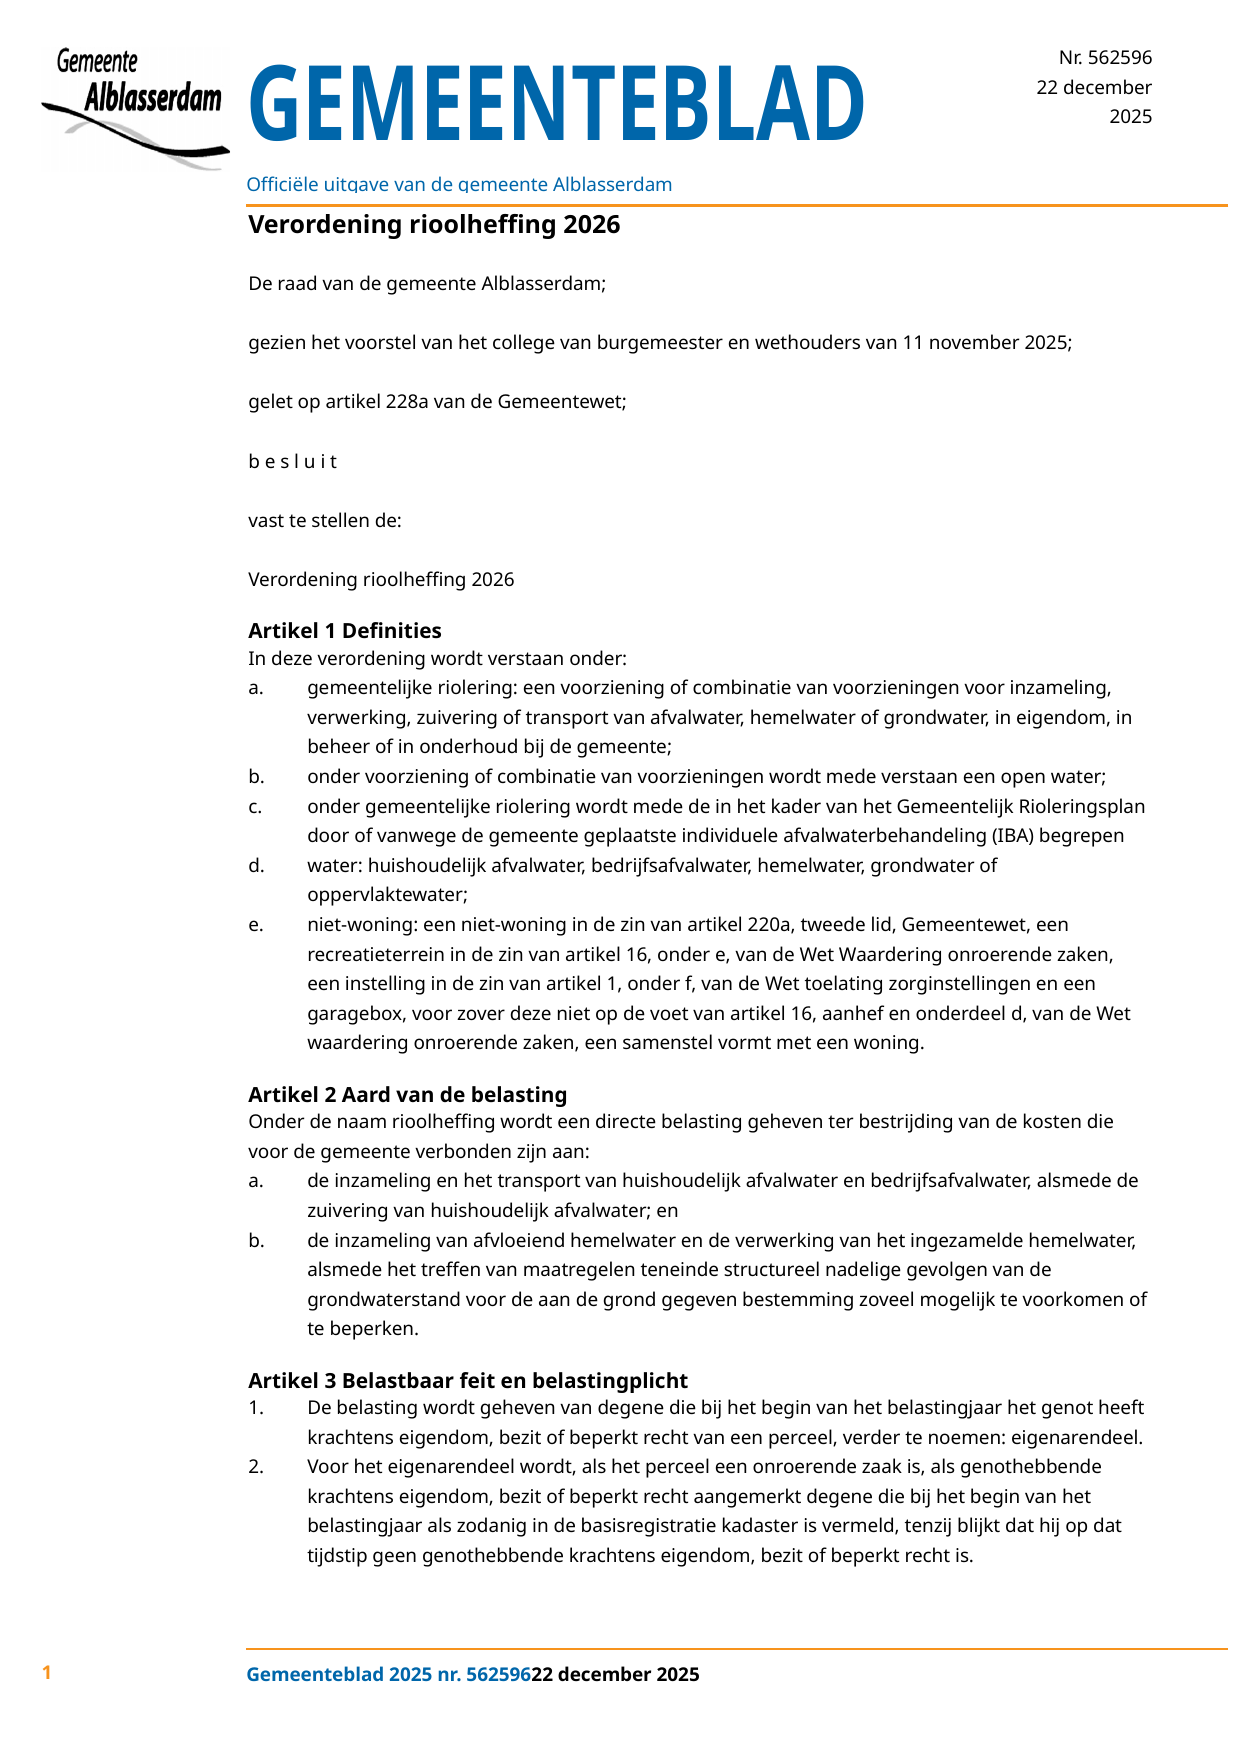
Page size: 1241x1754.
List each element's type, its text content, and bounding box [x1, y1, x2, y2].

text Artikel 3 Belastbaar feit en belastingplicht [248, 1366, 1152, 1394]
text Verordening rioolheffing 2026 [248, 566, 1152, 592]
list niet-woning: een niet-woning in de zin van artikel 220a, tweede lid, Gemeentewet, een recreatieterrein in de zin van artikel 16, onder e, van de Wet Waardering onroerende zaken, een instelling in de zin van artikel 1, onder f, van de Wet toelating zorginstellingen en een garagebox, voor zover deze niet op de voet van artikel 16, aanhef en onderdeel d, van de Wet waardering onroerende zaken, een samenstel vormt met een woning. [248, 911, 1152, 1055]
text Verordening rioolheffing 2026 [248, 207, 1152, 241]
text Onder de naam rioolheffing wordt een directe belasting geheven ter bestrijding van de kosten die voor de gemeente verbonden zijn aan: [248, 1108, 1152, 1164]
list De belasting wordt geheven van degene die bij het begin van het belastingjaar het genot heeft krachtens eigendom, bezit of beperkt recht van een perceel, verder te noemen: eigenarendeel. [248, 1394, 1152, 1450]
list Voor het eigenarendeel wordt, als het perceel een onroerende zaak is, als genothebbende krachtens eigendom, bezit of beperkt recht aangemerkt degene die bij het begin van het belastingjaar als zodanig in de basisregistratie kadaster is vermeld, tenzij blijkt dat hij op dat tijdstip geen genothebbende krachtens eigendom, bezit of beperkt recht is. [248, 1453, 1152, 1568]
text De raad van de gemeente Alblasserdam; [248, 270, 1152, 296]
text b e s l u i t [248, 448, 1152, 473]
text vast te stellen de: [248, 507, 1152, 533]
text gelet op artikel 228a van de Gemeentewet; [248, 389, 1152, 414]
text Artikel 1 Definities [248, 617, 1152, 645]
list de inzameling en het transport van huishoudelijk afvalwater en bedrijfsafvalwater, alsmede de zuivering van huishoudelijk afvalwater; en [248, 1168, 1152, 1223]
text gezien het voorstel van het college van burgemeester en wethouders van 11 november 2025; [248, 329, 1152, 355]
text Artikel 2 Aard van de belasting [248, 1080, 1152, 1108]
list onder voorziening of combinatie van voorzieningen wordt mede verstaan een open water; [248, 763, 1152, 789]
picture [41, 47, 231, 172]
list onder gemeentelijke riolering wordt mede de in het kader van het Gemeentelijk Rioleringsplan door of vanwege de gemeente geplaatste individuele afvalwaterbehandeling (IBA) begrepen [248, 793, 1152, 848]
list gemeentelijke riolering: een voorziening of combinatie van voorzieningen voor inzameling, verwerking, zuivering of transport van afvalwater, hemelwater of grondwater, in eigendom, in beheer of in onderhoud bij de gemeente; [248, 674, 1152, 759]
list water: huishoudelijk afvalwater, bedrijfsafvalwater, hemelwater, grondwater of oppervlaktewater; [248, 852, 1152, 907]
list de inzameling van afvloeiend hemelwater en de verwerking van het ingezamelde hemelwater, alsmede het treffen van maatregelen teneinde structureel nadelige gevolgen van de grondwaterstand voor de aan de grond gegeven bestemming zoveel mogelijk te voorkomen of te beperken. [248, 1227, 1152, 1341]
text In deze verordening wordt verstaan onder: [248, 645, 1152, 671]
